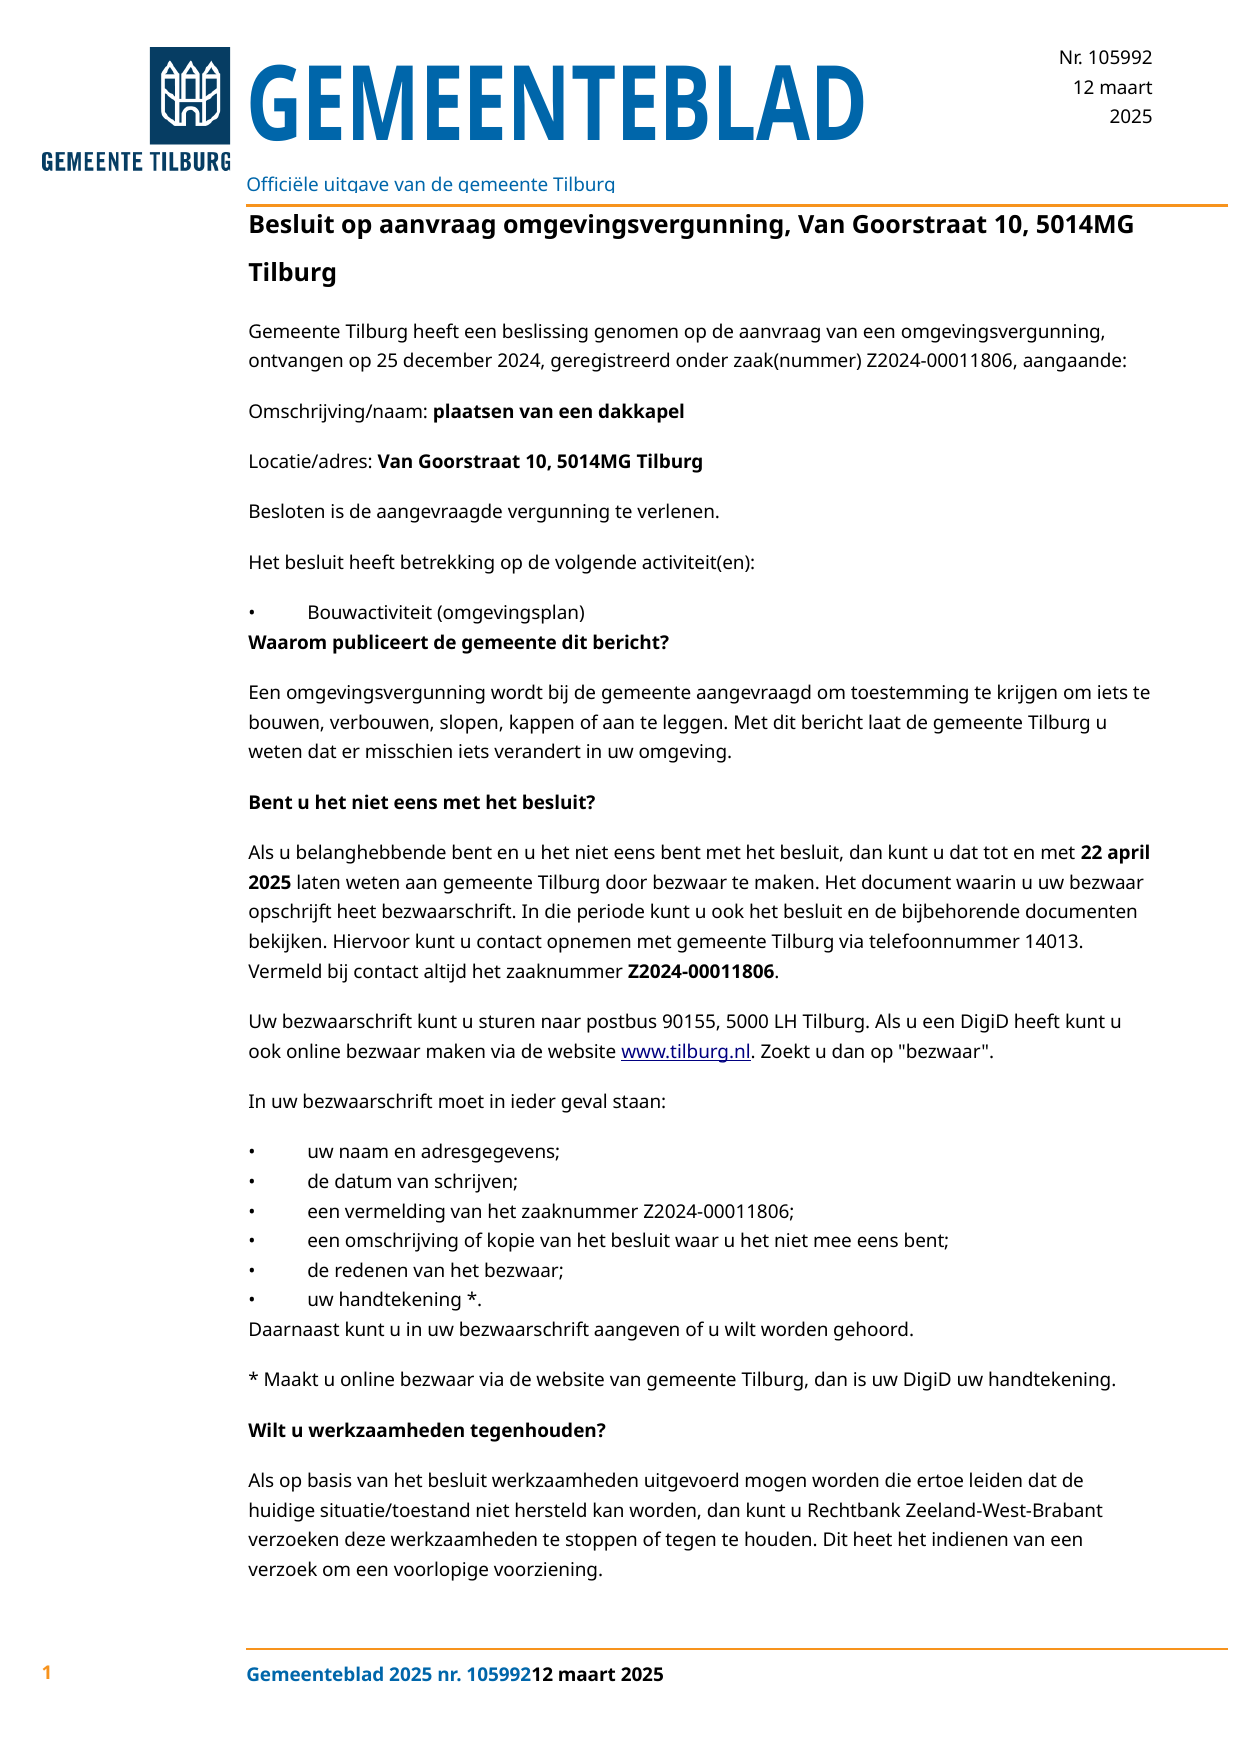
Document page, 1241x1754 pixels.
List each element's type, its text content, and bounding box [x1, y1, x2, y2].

list Bouwactiviteit (omgevingsplan) [248, 599, 1152, 625]
text Als op basis van het besluit werkzaamheden uitgevoerd mogen worden die ertoe leiden dat de huidige situatie/toestand niet hersteld kan worden, dan kunt u Rechtbank Zeeland-West-Brabant verzoeken deze werkzaamheden te stoppen of tegen te houden. Dit heet het indienen van een verzoek om een voorlopige voorziening. [248, 1467, 1152, 1582]
text Wilt u werkzaamheden tegenhouden? [248, 1417, 1152, 1443]
text Besloten is de aangevraagde vergunning te verlenen. [248, 499, 1152, 524]
text * Maakt u online bezwaar via de website van gemeente Tilburg, dan is uw DigiD uw handtekening. [248, 1367, 1152, 1392]
text In uw bezwaarschrift moet in ieder geval staan: [248, 1088, 1152, 1114]
list een omschrijving of kopie van het besluit waar u het niet mee eens bent; [248, 1227, 1152, 1253]
text Als u belanghebbende bent en u het niet eens bent met het besluit, dan kunt u dat tot en met 22 april 2025 laten weten aan gemeente Tilburg door bezwaar te maken. Het document waarin u uw bezwaar opschrijft heet bezwaarschrift. In die periode kunt u ook het besluit en de bijbehorende documenten bekijken. Hiervoor kunt u contact opnemen met gemeente Tilburg via telefoonnummer 14013. Vermeld bij contact altijd het zaaknummer Z2024-00011806. [248, 839, 1152, 984]
text Omschrijving/naam: plaatsen van een dakkapel [248, 398, 1152, 424]
text Gemeente Tilburg heeft een beslissing genomen op de aanvraag van een omgevingsvergunning, ontvangen op 25 december 2024, geregistreerd onder zaak(nummer) Z2024-00011806, aangaande: [248, 318, 1152, 373]
text Besluit op aanvraag omgevingsvergunning, Van Goorstraat 10, 5014MG Tilburg [248, 207, 1152, 288]
text Uw bezwaarschrift kunt u sturen naar postbus 90155, 5000 LH Tilburg. Als u een DigiD heeft kunt u ook online bezwaar maken via de website www.tilburg.nl. Zoekt u dan op "bezwaar". [248, 1008, 1152, 1064]
list de redenen van het bezwaar; [248, 1257, 1152, 1283]
text Waarom publiceert de gemeente dit bericht? [248, 629, 1152, 655]
text Het besluit heeft betrekking op de volgende activiteit(en): [248, 549, 1152, 575]
picture [41, 47, 231, 172]
list uw naam en adresgegevens; [248, 1139, 1152, 1164]
text Daarnaast kunt u in uw bezwaarschrift aangeven of u wilt worden gehoord. [248, 1316, 1152, 1342]
text Bent u het niet eens met het besluit? [248, 789, 1152, 815]
list uw handtekening *. [248, 1287, 1152, 1312]
text Locatie/adres: Van Goorstraat 10, 5014MG Tilburg [248, 448, 1152, 474]
list een vermelding van het zaaknummer Z2024-00011806; [248, 1198, 1152, 1224]
text Een omgevingsvergunning wordt bij de gemeente aangevraagd om toestemming te krijgen om iets te bouwen, verbouwen, slopen, kappen of aan te leggen. Met dit bericht laat de gemeente Tilburg u weten dat er misschien iets verandert in uw omgeving. [248, 679, 1152, 764]
list de datum van schrijven; [248, 1168, 1152, 1194]
